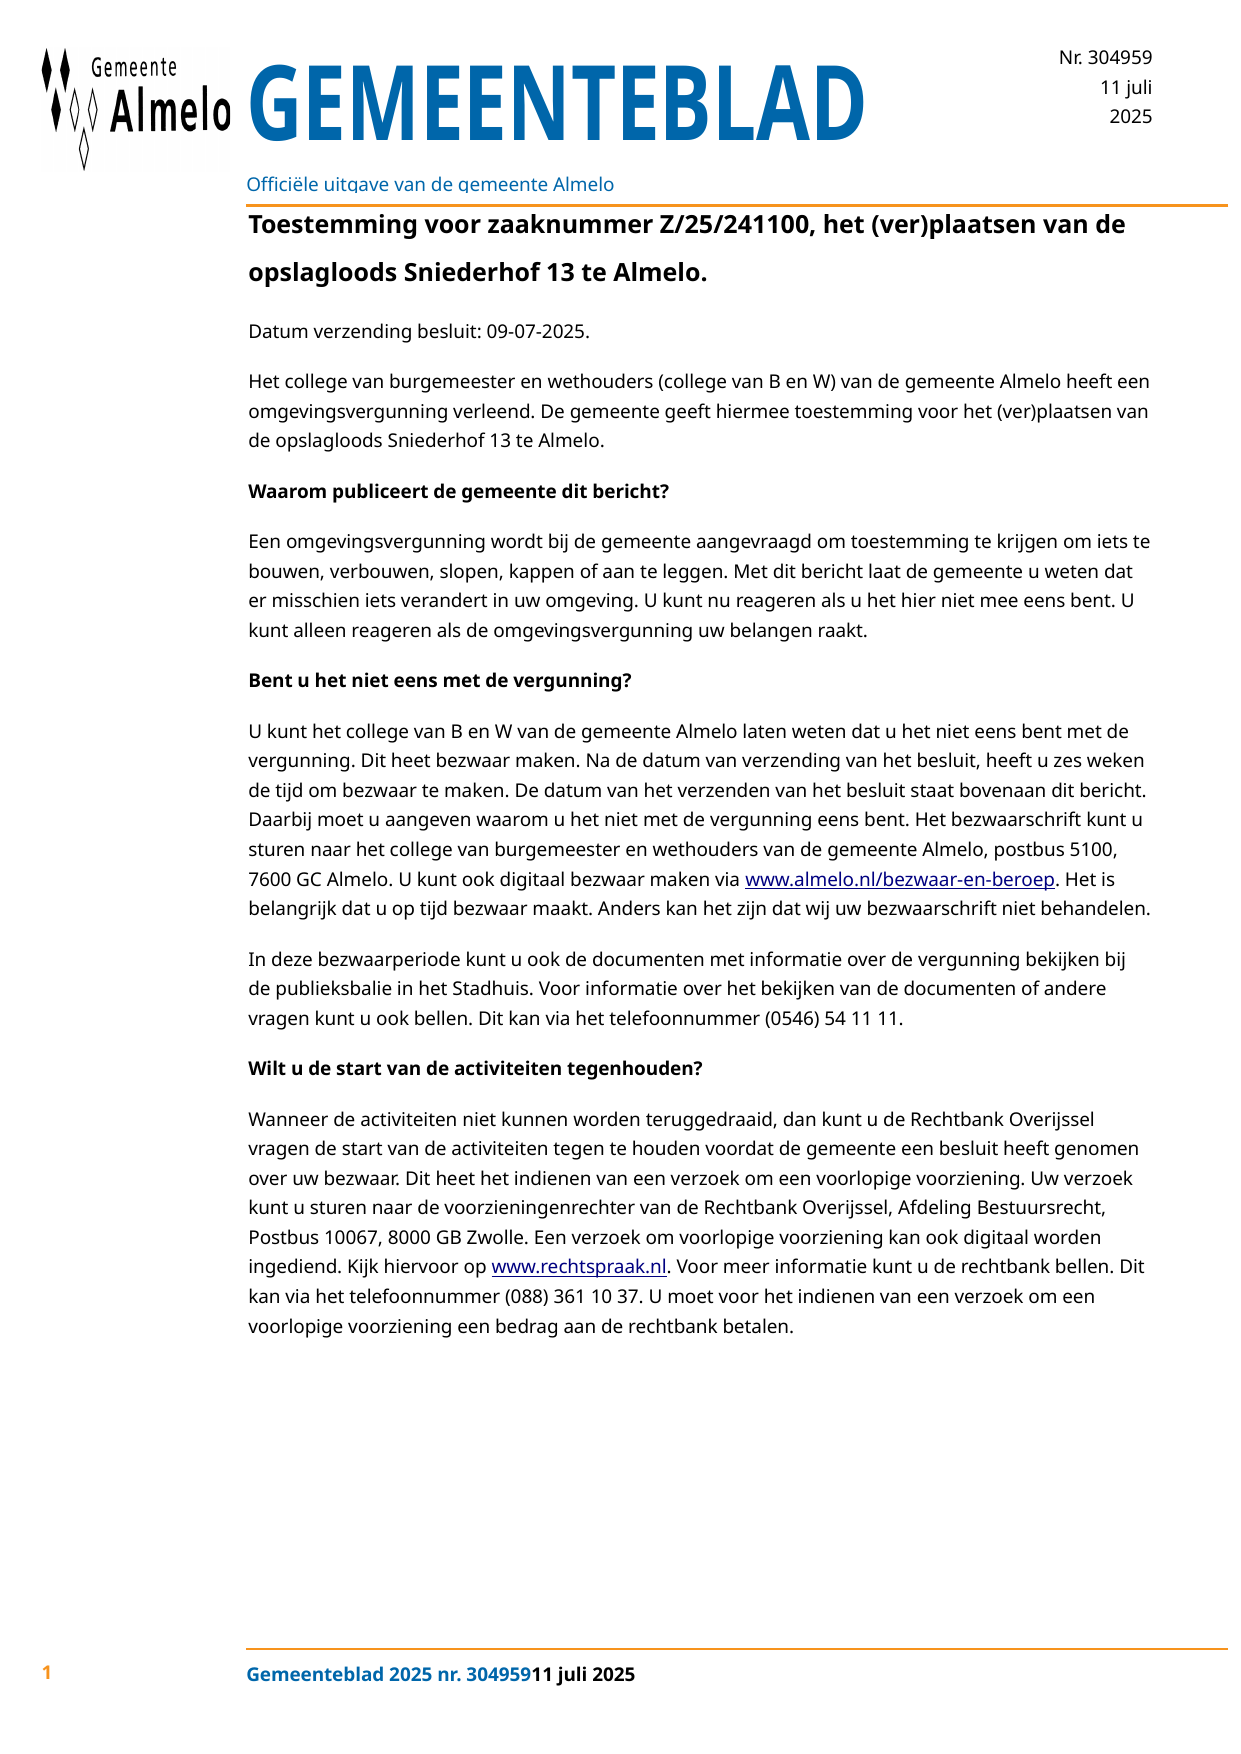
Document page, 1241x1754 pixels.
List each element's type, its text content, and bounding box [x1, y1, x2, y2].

text U kunt het college van B en W van de gemeente Almelo laten weten dat u het niet eens bent met de vergunning. Dit heet bezwaar maken. Na de datum van verzending van het besluit, heeft u zes weken de tijd om bezwaar te maken. De datum van het verzenden van het besluit staat bovenaan dit bericht. Daarbij moet u aangeven waarom u het niet met de vergunning eens bent. Het bezwaarschrift kunt u sturen naar het college van burgemeester en wethouders van de gemeente Almelo, postbus 5100, 7600 GC Almelo. U kunt ook digitaal bezwaar maken via www.almelo.nl/bezwaar-en-beroep. Het is belangrijk dat u op tijd bezwaar maakt. Anders kan het zijn dat wij uw bezwaarschrift niet behandelen. [248, 718, 1152, 921]
text Bent u het niet eens met de vergunning? [248, 667, 1152, 693]
text Het college van burgemeester en wethouders (college van B en W) van de gemeente Almelo heeft een omgevingsvergunning verleend. De gemeente geeft hiermee toestemming voor het (ver)plaatsen van de opslagloods Sniederhof 13 te Almelo. [248, 368, 1152, 453]
picture [41, 47, 231, 172]
text Wanneer de activiteiten niet kunnen worden teruggedraaid, dan kunt u de Rechtbank Overijssel vragen de start van de activiteiten tegen te houden voordat de gemeente een besluit heeft genomen over uw bezwaar. Dit heet het indienen van een verzoek om een voorlopige voorziening. Uw verzoek kunt u sturen naar de voorzieningenrechter van de Rechtbank Overijssel, Afdeling Bestuursrecht, Postbus 10067, 8000 GB Zwolle. Een verzoek om voorlopige voorziening kan ook digitaal worden ingediend. Kijk hiervoor op www.rechtspraak.nl. Voor meer informatie kunt u de rechtbank bellen. Dit kan via het telefoonnummer (088) 361 10 37. U moet voor het indienen van een verzoek om een voorlopige voorziening een bedrag aan de rechtbank betalen. [248, 1106, 1152, 1339]
text Waarom publiceert de gemeente dit bericht? [248, 478, 1152, 504]
text Toestemming voor zaaknummer Z/25/241100, het (ver)plaatsen van de opslagloods Sniederhof 13 te Almelo. [248, 207, 1152, 288]
text Datum verzending besluit: 09-07-2025. [248, 318, 1152, 344]
text In deze bezwaarperiode kunt u ook de documenten met informatie over de vergunning bekijken bij de publieksbalie in het Stadhuis. Voor informatie over het bekijken van de documenten of andere vragen kunt u ook bellen. Dit kan via het telefoonnummer (0546) 54 11 11. [248, 946, 1152, 1031]
text Wilt u de start van de activiteiten tegenhouden? [248, 1055, 1152, 1081]
text Een omgevingsvergunning wordt bij de gemeente aangevraagd om toestemming te krijgen om iets te bouwen, verbouwen, slopen, kappen of aan te leggen. Met dit bericht laat de gemeente u weten dat er misschien iets verandert in uw omgeving. U kunt nu reageren als u het hier niet mee eens bent. U kunt alleen reageren als de omgevingsvergunning uw belangen raakt. [248, 528, 1152, 643]
